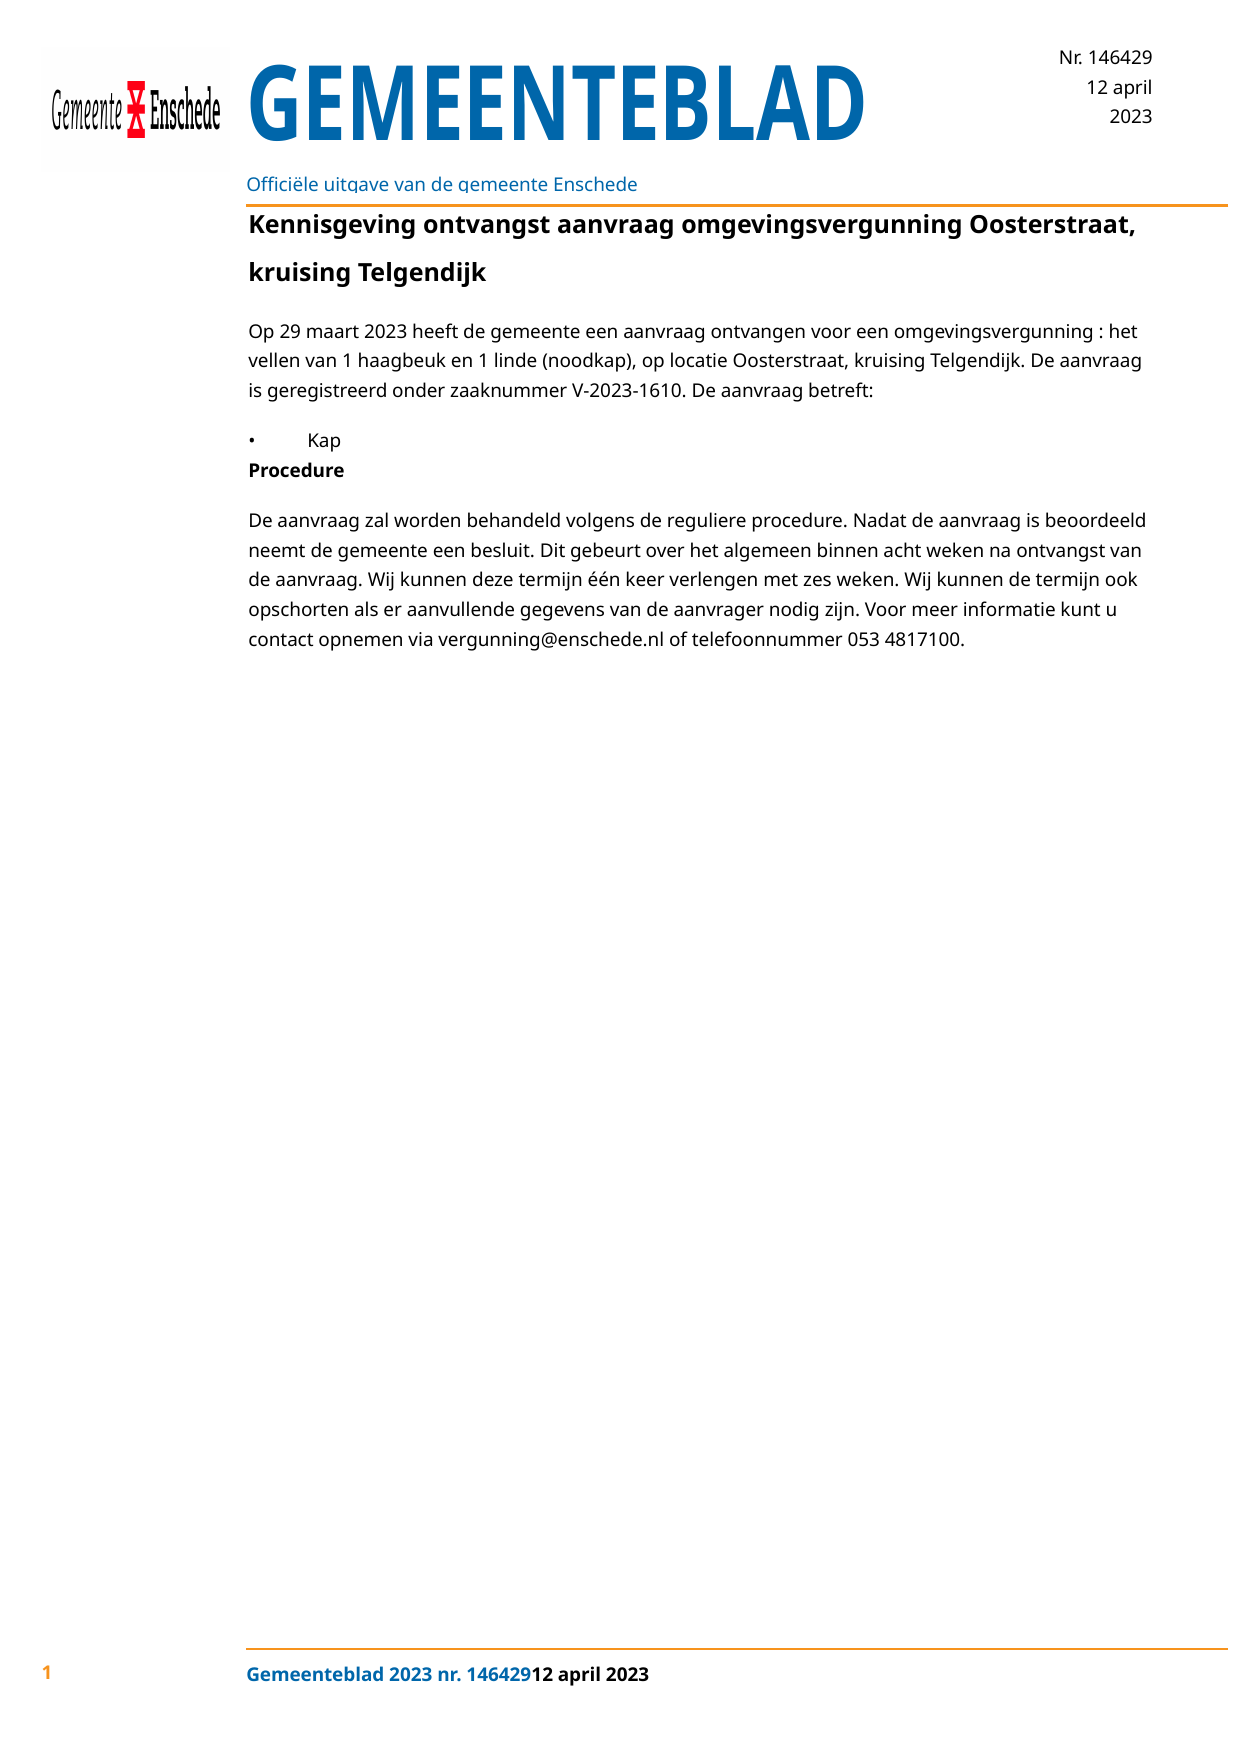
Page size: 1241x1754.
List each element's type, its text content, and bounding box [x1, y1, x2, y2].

text Kennisgeving ontvangst aanvraag omgevingsvergunning Oosterstraat, kruising Telgendijk [248, 207, 1152, 288]
text Procedure [248, 457, 1152, 483]
picture [41, 47, 231, 172]
list Kap [248, 427, 1152, 453]
text De aanvraag zal worden behandeld volgens de reguliere procedure. Nadat de aanvraag is beoordeeld neemt de gemeente een besluit. Dit gebeurt over het algemeen binnen acht weken na ontvangst van de aanvraag. Wij kunnen deze termijn één keer verlengen met zes weken. Wij kunnen de termijn ook opschorten als er aanvullende gegevens van de aanvrager nodig zijn. Voor meer informatie kunt u contact opnemen via vergunning@enschede.nl of telefoonnummer 053 4817100. [248, 507, 1152, 652]
text Op 29 maart 2023 heeft de gemeente een aanvraag ontvangen voor een omgevingsvergunning : het vellen van 1 haagbeuk en 1 linde (noodkap), op locatie Oosterstraat, kruising Telgendijk. De aanvraag is geregistreerd onder zaaknummer V-2023-1610. De aanvraag betreft: [248, 318, 1152, 403]
